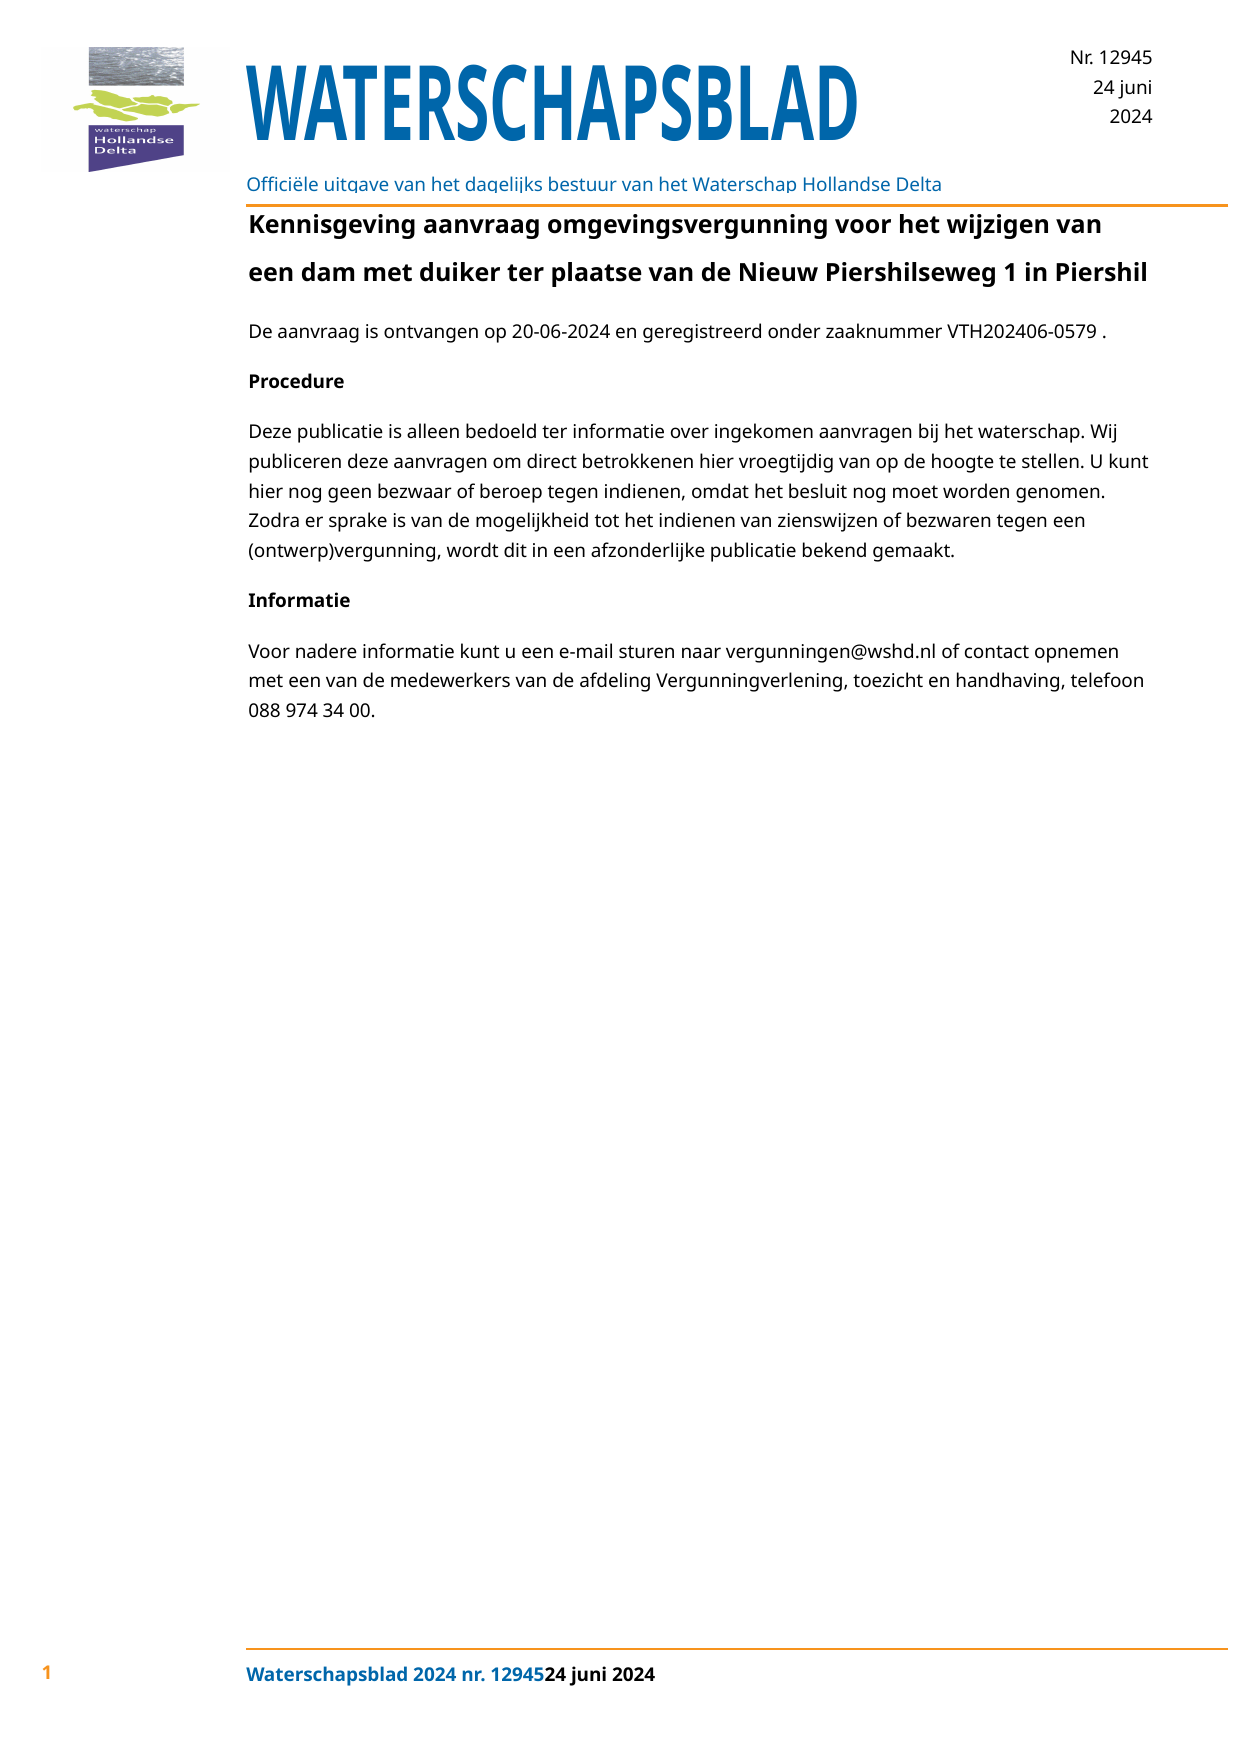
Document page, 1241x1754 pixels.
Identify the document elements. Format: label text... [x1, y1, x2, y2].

text Deze publicatie is alleen bedoeld ter informatie over ingekomen aanvragen bij het waterschap. Wij publiceren deze aanvragen om direct betrokkenen hier vroegtijdig van op de hoogte te stellen. U kunt hier nog geen bezwaar of beroep tegen indienen, omdat het besluit nog moet worden genomen. Zodra er sprake is van de mogelijkheid tot het indienen van zienswijzen of bezwaren tegen een (ontwerp)vergunning, wordt dit in een afzonderlijke publicatie bekend gemaakt. [248, 419, 1152, 563]
text Procedure [248, 368, 1152, 394]
text De aanvraag is ontvangen op 20-06-2024 en geregistreerd onder zaaknummer VTH202406-0579 . [248, 318, 1152, 344]
text Informatie [248, 587, 1152, 613]
text Voor nadere informatie kunt u een e-mail sturen naar vergunningen@wshd.nl of contact opnemen met een van de medewerkers van de afdeling Vergunningverlening, toezicht en handhaving, telefoon 088 974 34 00. [248, 638, 1152, 723]
text Kennisgeving aanvraag omgevingsvergunning voor het wijzigen van een dam met duiker ter plaatse van de Nieuw Piershilseweg 1 in Piershil [248, 207, 1152, 288]
picture [41, 47, 231, 172]
